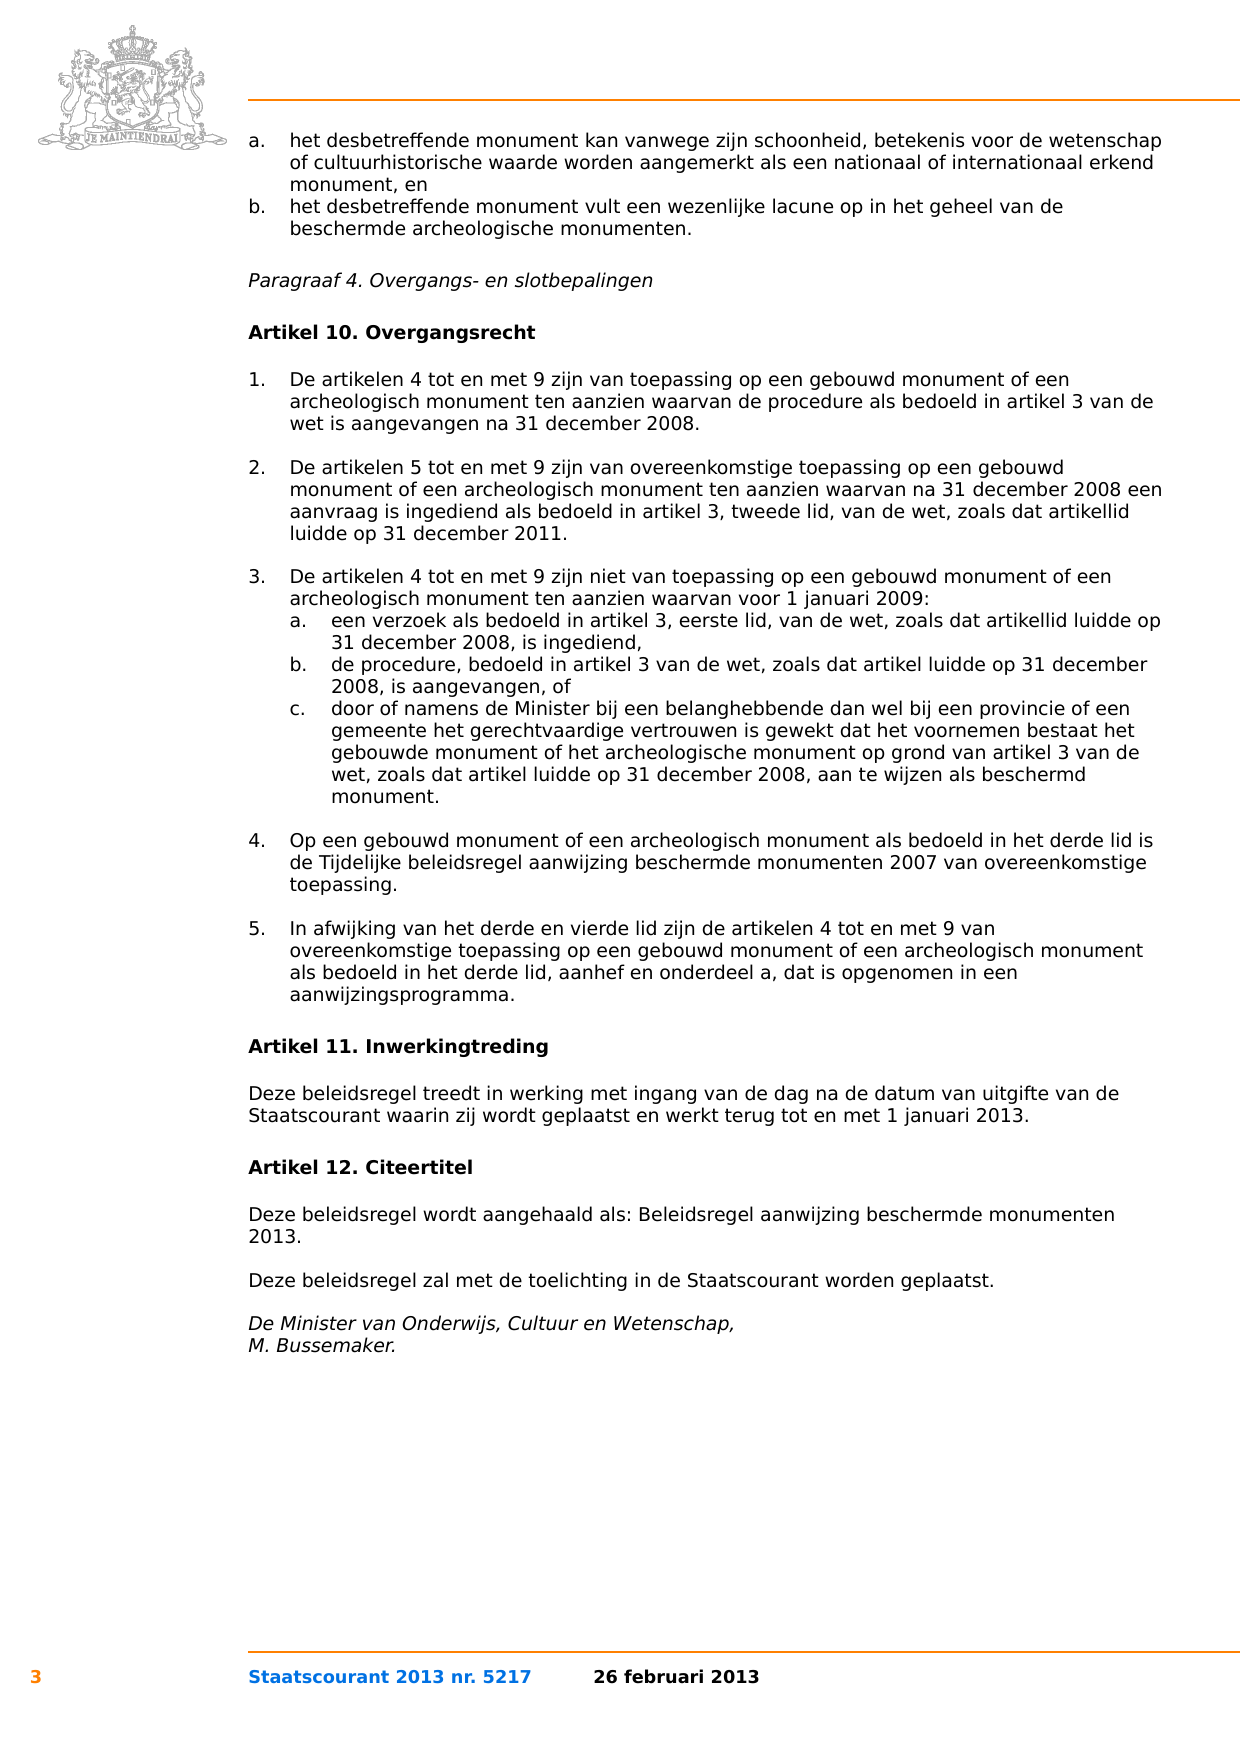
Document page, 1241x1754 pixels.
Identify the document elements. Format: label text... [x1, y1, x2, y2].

text b. de procedure, bedoeld in artikel 3 van de wet, zoals dat artikel luidde op 31 december 2008, is aangevangen, of [289, 654, 1163, 698]
text 3. De artikelen 4 tot en met 9 zijn niet van toepassing op een gebouwd monument of een archeologisch monument ten aanzien waarvan voor 1 januari 2009: [248, 566, 1163, 610]
text c. door of namens de Minister bij een belanghebbende dan wel bij een provincie of een gemeente het gerechtvaardige vertrouwen is gewekt dat het voornemen bestaat het gebouwde monument of het archeologische monument op grond van artikel 3 van de wet, zoals dat artikel luidde op 31 december 2008, aan te wijzen als beschermd monument. [289, 698, 1163, 808]
subtitle Artikel 10. Overgangsrecht [248, 322, 1163, 344]
text 2. De artikelen 5 tot en met 9 zijn van overeenkomstige toepassing op een gebouwd monument of een archeologisch monument ten aanzien waarvan na 31 december 2008 een aanvraag is ingediend als bedoeld in artikel 3, tweede lid, van de wet, zoals dat artikellid luidde op 31 december 2011. [248, 457, 1163, 544]
text a. een verzoek als bedoeld in artikel 3, eerste lid, van de wet, zoals dat artikellid luidde op 31 december 2008, is ingediend, [289, 610, 1163, 654]
text 1. De artikelen 4 tot en met 9 zijn van toepassing op een gebouwd monument of een archeologisch monument ten aanzien waarvan de procedure als bedoeld in artikel 3 van de wet is aangevangen na 31 december 2008. [248, 369, 1163, 435]
text Deze beleidsregel wordt aangehaald als: Beleidsregel aanwijzing beschermde monumenten 2013. [248, 1204, 1163, 1248]
text 4. Op een gebouwd monument of een archeologisch monument als bedoeld in het derde lid is de Tijdelijke beleidsregel aanwijzing beschermde monumenten 2007 van overeenkomstige toepassing. [248, 830, 1163, 896]
text Deze beleidsregel treedt in werking met ingang van de dag na de datum van uitgifte van de Staatscourant waarin zij wordt geplaatst en werkt terug tot en met 1 januari 2013. [248, 1083, 1163, 1127]
subtitle Artikel 11. Inwerkingtreding [248, 1036, 1163, 1058]
text a. het desbetreffende monument kan vanwege zijn schoonheid, betekenis voor de wetenschap of cultuurhistorische waarde worden aangemerkt als een nationaal of internationaal erkend monument, en [248, 130, 1163, 196]
text b. het desbetreffende monument vult een wezenlijke lacune op in het geheel van de beschermde archeologische monumenten. [248, 196, 1163, 240]
subtitle Paragraaf 4. Overgangs- en slotbepalingen [248, 270, 1163, 292]
text Deze beleidsregel zal met de toelichting in de Staatscourant worden geplaatst. [248, 1269, 1163, 1291]
text De Minister van Onderwijs, Cultuur en Wetenschap, M. Bussemaker. [248, 1313, 1163, 1357]
text 5. In afwijking van het derde en vierde lid zijn de artikelen 4 tot en met 9 van overeenkomstige toepassing op een gebouwd monument of een archeologisch monument als bedoeld in het derde lid, aanhef en onderdeel a, dat is opgenomen in een aanwijzingsprogramma. [248, 918, 1163, 1006]
picture [38, 25, 227, 150]
subtitle Artikel 12. Citeertitel [248, 1157, 1163, 1179]
